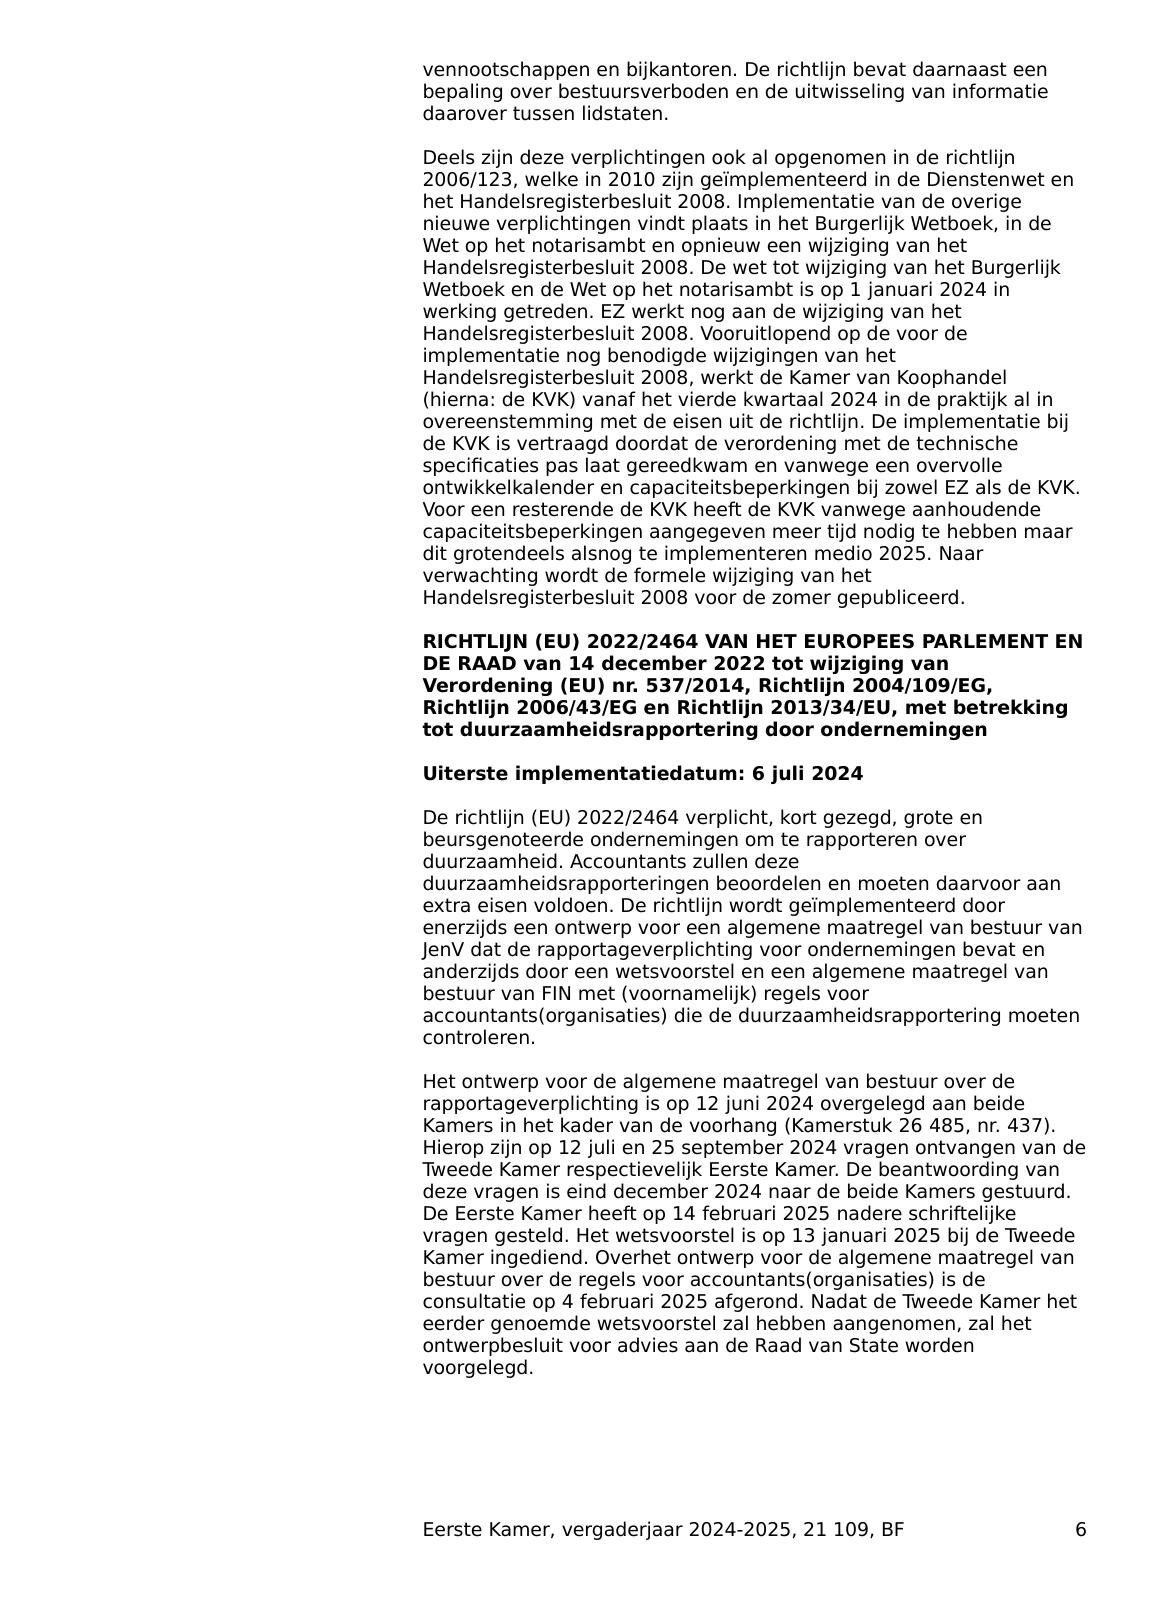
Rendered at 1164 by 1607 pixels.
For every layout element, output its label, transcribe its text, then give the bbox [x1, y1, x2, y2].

text Deels zijn deze verplichtingen ook al opgenomen in de richtlijn 2006/123, welke in 2010 zijn geïmplementeerd in de Dienstenwet en het Handelsregisterbesluit 2008. Implementatie van de overige nieuwe verplichtingen vindt plaats in het Burgerlijk Wetboek, in de Wet op het notarisambt en opnieuw een wijziging van het Handelsregisterbesluit 2008. De wet tot wijziging van het Burgerlijk Wetboek en de Wet op het notarisambt is op 1 januari 2024 in werking getreden. EZ werkt nog aan de wijziging van het Handelsregisterbesluit 2008. Vooruitlopend op de voor de implementatie nog benodigde wijzigingen van het Handelsregisterbesluit 2008, werkt de Kamer van Koophandel (hierna: de KVK) vanaf het vierde kwartaal 2024 in de praktijk al in overeenstemming met de eisen uit de richtlijn. De implementatie bij de KVK is vertraagd doordat de verordening met de technische specificaties pas laat gereedkwam en vanwege een overvolle ontwikkelkalender en capaciteitsbeperkingen bij zowel EZ als de KVK. Voor een resterende de KVK heeft de KVK vanwege aanhoudende capaciteitsbeperkingen aangegeven meer tijd nodig te hebben maar dit grotendeels alsnog te implementeren medio 2025. Naar verwachting wordt de formele wijziging van het Handelsregisterbesluit 2008 voor de zomer gepubliceerd. [422, 147, 1087, 609]
text De Eerste Kamer heeft op 14 februari 2025 nadere schriftelijke vragen gesteld. Het wetsvoorstel is op 13 januari 2025 bij de Tweede Kamer ingediend. Overhet ontwerp voor de algemene maatregel van bestuur over de regels voor accountants(organisaties) is de consultatie op 4 februari 2025 afgerond. Nadat de Tweede Kamer het eerder genoemde wetsvoorstel zal hebben aangenomen, zal het ontwerpbesluit voor advies aan de Raad van State worden voorgelegd. [422, 1203, 1087, 1379]
text vennootschappen en bijkantoren. De richtlijn bevat daarnaast een bepaling over bestuursverboden en de uitwisseling van informatie daarover tussen lidstaten. [422, 59, 1087, 125]
subtitle Uiterste implementatiedatum: 6 juli 2024 [422, 763, 1087, 785]
subtitle RICHTLIJN (EU) 2022/2464 VAN HET EUROPEES PARLEMENT EN DE RAAD van 14 december 2022 tot wijziging van Verordening (EU) nr. 537/2014, Richtlijn 2004/109/EG, Richtlijn 2006/43/EG en Richtlijn 2013/34/EU, met betrekking tot duurzaamheidsrapportering door ondernemingen [422, 631, 1087, 741]
text Het ontwerp voor de algemene maatregel van bestuur over de rapportageverplichting is op 12 juni 2024 overgelegd aan beide Kamers in het kader van de voorhang (Kamerstuk 26 485, nr. 437). Hierop zijn op 12 juli en 25 september 2024 vragen ontvangen van de Tweede Kamer respectievelijk Eerste Kamer. De beantwoording van deze vragen is eind december 2024 naar de beide Kamers gestuurd. [422, 1071, 1087, 1203]
text De richtlijn (EU) 2022/2464 verplicht, kort gezegd, grote en beursgenoteerde ondernemingen om te rapporteren over duurzaamheid. Accountants zullen deze duurzaamheidsrapporteringen beoordelen en moeten daarvoor aan extra eisen voldoen. De richtlijn wordt geïmplementeerd door enerzijds een ontwerp voor een algemene maatregel van bestuur van JenV dat de rapportageverplichting voor ondernemingen bevat en anderzijds door een wetsvoorstel en een algemene maatregel van bestuur van FIN met (voornamelijk) regels voor accountants(organisaties) die de duurzaamheidsrapportering moeten controleren. [422, 807, 1087, 1049]
